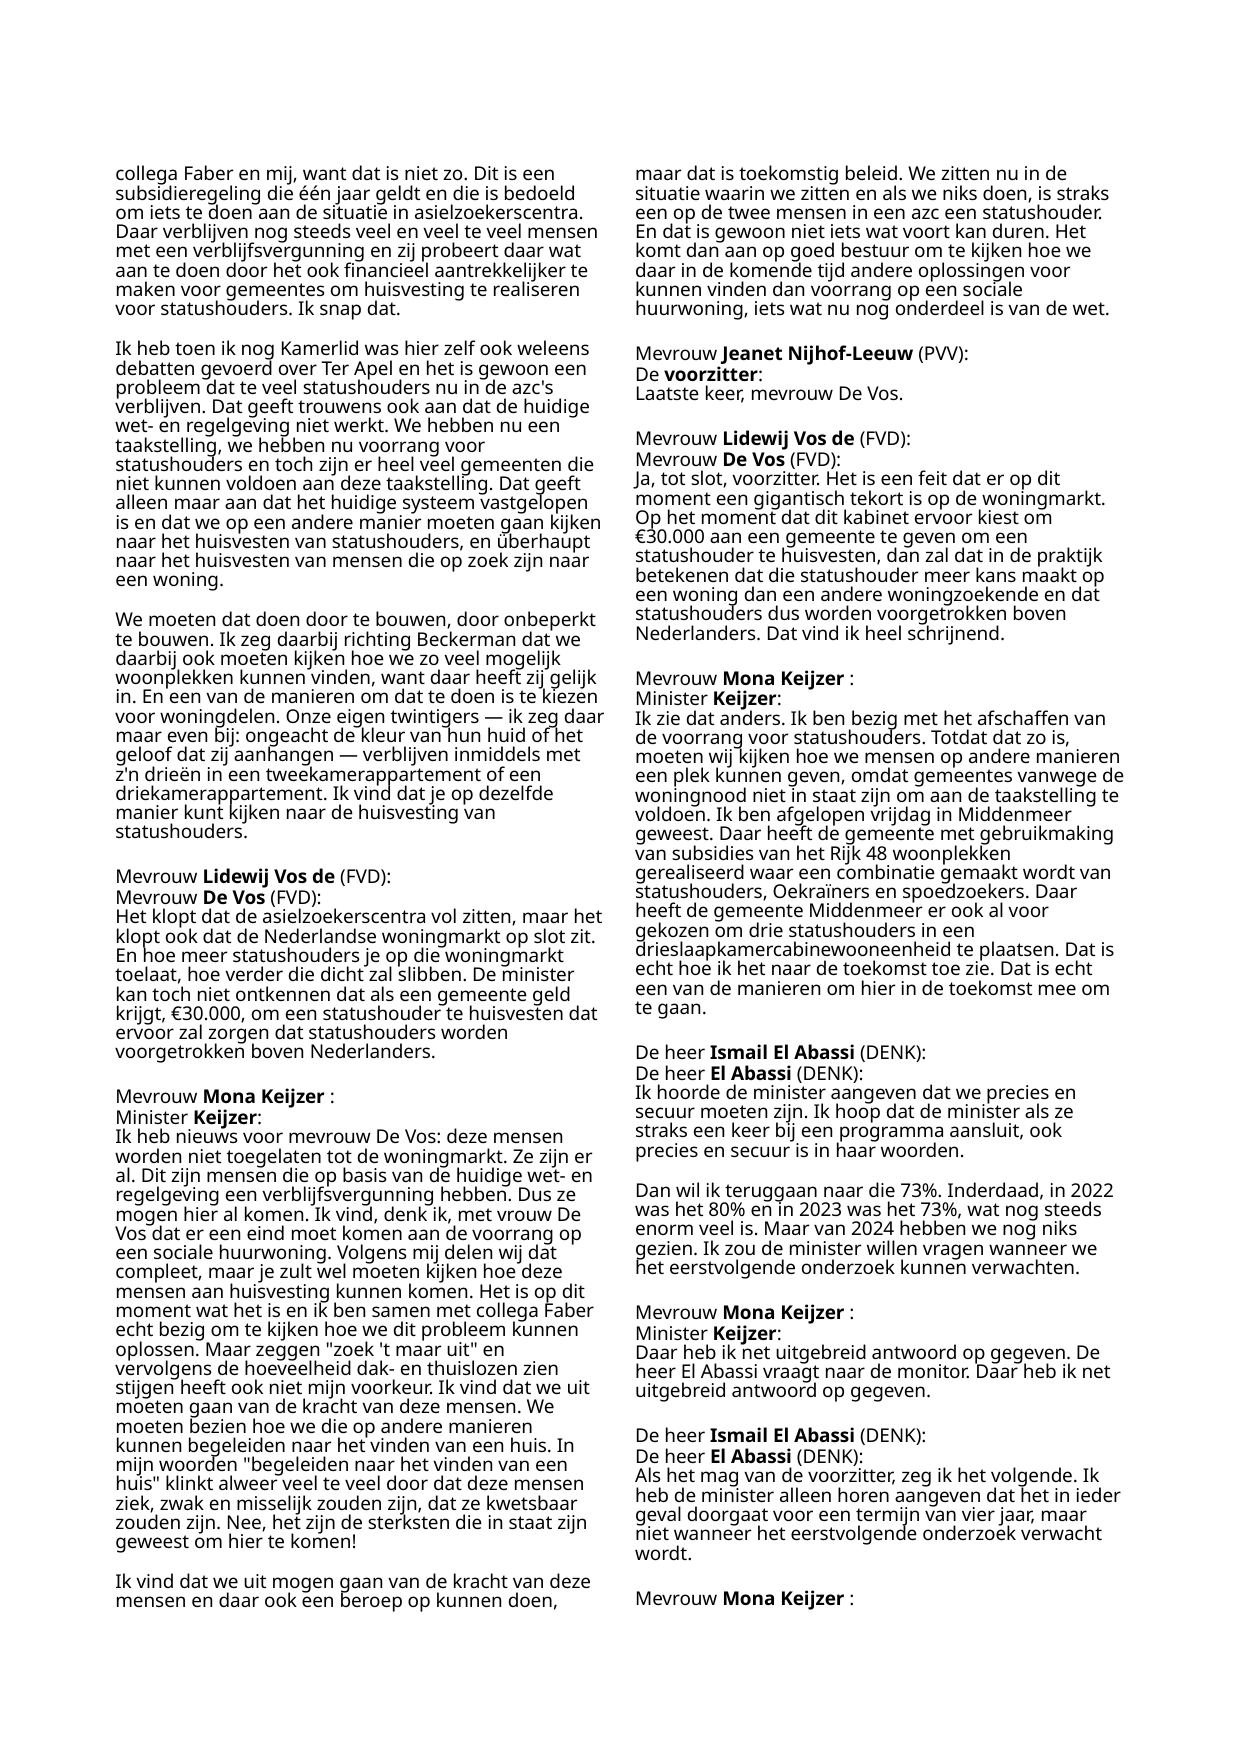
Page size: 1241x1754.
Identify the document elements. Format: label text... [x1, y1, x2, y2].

text Ja, tot slot, voorzitter. Het is een feit dat er op dit moment een gigantisch tekort is op de woningmarkt. Op het moment dat dit kabinet ervoor kiest om €30.000 aan een gemeente te geven om een statushouder te huisvesten, dan zal dat in de praktijk betekenen dat die statushouder meer kans maakt op een woning dan een andere woningzoekende en dat statushouders dus worden voorgetrokken boven Nederlanders. Dat vind ik heel schrijnend. [635, 470, 1125, 644]
text Ik hoorde de minister aangeven dat we precies en secuur moeten zijn. Ik hoop dat de minister als ze straks een keer bij een programma aansluit, ook precies en secuur is in haar woorden. [635, 1084, 1125, 1161]
text Mevrouw Lidewij Vos de (FVD): [635, 425, 1125, 451]
text We moeten dat doen door te bouwen, door onbeperkt te bouwen. Ik zeg daarbij richting Beckerman dat we daarbij ook moeten kijken hoe we zo veel mogelijk woonplekken kunnen vinden, want daar heeft zij gelijk in. En een van de manieren om dat te doen is te kiezen voor woningdelen. Onze eigen twintigers — ik zeg daar maar even bij: ongeacht de kleur van hun huid of het geloof dat zij aanhangen — verblijven inmiddels met z'n drieën in een tweekamerappartement of een driekamerappartement. Ik vind dat je op dezelfde manier kunt kijken naar de huisvesting van statushouders. [115, 611, 605, 843]
text Mevrouw Lidewij Vos de (FVD): [115, 863, 605, 889]
text Mevrouw De Vos (FVD): [115, 889, 605, 908]
text De voorzitter: [635, 366, 1125, 385]
text Ik vind dat we uit mogen gaan van de kracht van deze mensen en daar ook een beroep op kunnen doen, [115, 1573, 605, 1612]
text Het klopt dat de asielzoekerscentra vol zitten, maar het klopt ook dat de Nederlandse woningmarkt op slot zit. En hoe meer statushouders je op die woningmarkt toelaat, hoe verder die dicht zal slibben. De minister kan toch niet ontkennen dat als een gemeente geld krijgt, €30.000, om een statushouder te huisvesten dat ervoor zal zorgen dat statushouders worden voorgetrokken boven Nederlanders. [115, 908, 605, 1063]
text De heer El Abassi (DENK): [635, 1064, 1125, 1084]
text De heer Ismail El Abassi (DENK): [635, 1422, 1125, 1448]
text Laatste keer, mevrouw De Vos. [635, 385, 1125, 404]
text Als het mag van de voorzitter, zeg ik het volgende. Ik heb de minister alleen horen aangeven dat het in ieder geval doorgaat voor een termijn van vier jaar, maar niet wanneer het eerstvolgende onderzoek verwacht wordt. [635, 1467, 1125, 1564]
text Daar heb ik net uitgebreid antwoord op gegeven. De heer El Abassi vraagt naar de monitor. Daar heb ik net uitgebreid antwoord op gegeven. [635, 1344, 1125, 1402]
text Ik heb toen ik nog Kamerlid was hier zelf ook weleens debatten gevoerd over Ter Apel en het is gewoon een probleem dat te veel statushouders nu in de azc's verblijven. Dat geeft trouwens ook aan dat de huidige wet- en regelgeving niet werkt. We hebben nu een taakstelling, we hebben nu voorrang voor statushouders en toch zijn er heel veel gemeenten die niet kunnen voldoen aan deze taakstelling. Dat geeft alleen maar aan dat het huidige systeem vastgelopen is en dat we op een andere manier moeten gaan kijken naar het huisvesten van statushouders, en überhaupt naar het huisvesten van mensen die op zoek zijn naar een woning. [115, 340, 605, 591]
text Minister Keijzer: [115, 1109, 605, 1128]
text Mevrouw Mona Keijzer : [635, 665, 1125, 690]
text Minister Keijzer: [635, 1324, 1125, 1344]
text Mevrouw Mona Keijzer : [115, 1083, 605, 1109]
text Mevrouw Mona Keijzer : [635, 1299, 1125, 1324]
text Ik heb nieuws voor mevrouw De Vos: deze mensen worden niet toegelaten tot de woningmarkt. Ze zijn er al. Dit zijn mensen die op basis van de huidige wet- en regelgeving een verblijfsvergunning hebben. Dus ze mogen hier al komen. Ik vind, denk ik, met vrouw De Vos dat er een eind moet komen aan de voorrang op een sociale huurwoning. Volgens mij delen wij dat compleet, maar je zult wel moeten kijken hoe deze mensen aan huisvesting kunnen komen. Het is op dit moment wat het is en ik ben samen met collega Faber echt bezig om te kijken hoe we dit probleem kunnen oplossen. Maar zeggen "zoek 't maar uit" en vervolgens de hoeveelheid dak- en thuislozen zien stijgen heeft ook niet mijn voorkeur. Ik vind dat we uit moeten gaan van de kracht van deze mensen. We moeten bezien hoe we die op andere manieren kunnen begeleiden naar het vinden van een huis. In mijn woorden "begeleiden naar het vinden van een huis" klinkt alweer veel te veel door dat deze mensen ziek, zwak en misselijk zouden zijn, dat ze kwetsbaar zouden zijn. Nee, het zijn de sterksten die in staat zijn geweest om hier te komen! [115, 1128, 605, 1552]
text Mevrouw Jeanet Nijhof-Leeuw (PVV): [635, 340, 1125, 366]
text collega Faber en mij, want dat is niet zo. Dit is een subsidieregeling die één jaar geldt en die is bedoeld om iets te doen aan de situatie in asielzoekerscentra. Daar verblijven nog steeds veel en veel te veel mensen met een verblijfsvergunning en zij probeert daar wat aan te doen door het ook financieel aantrekkelijker te maken voor gemeentes om huisvesting te realiseren voor statushouders. Ik snap dat. [115, 165, 605, 319]
text maar dat is toekomstig beleid. We zitten nu in de situatie waarin we zitten en als we niks doen, is straks een op de twee mensen in een azc een statushouder. En dat is gewoon niet iets wat voort kan duren. Het komt dan aan op goed bestuur om te kijken hoe we daar in de komende tijd andere oplossingen voor kunnen vinden dan voorrang op een sociale huurwoning, iets wat nu nog onderdeel is van de wet. [635, 165, 1125, 319]
text Dan wil ik teruggaan naar die 73%. Inderdaad, in 2022 was het 80% en in 2023 was het 73%, wat nog steeds enorm veel is. Maar van 2024 hebben we nog niks gezien. Ik zou de minister willen vragen wanneer we het eerstvolgende onderzoek kunnen verwachten. [635, 1182, 1125, 1278]
text De heer Ismail El Abassi (DENK): [635, 1039, 1125, 1064]
text Minister Keijzer: [635, 690, 1125, 710]
text Ik zie dat anders. Ik ben bezig met het afschaffen van de voorrang voor statushouders. Totdat dat zo is, moeten wij kijken hoe we mensen op andere manieren een plek kunnen geven, omdat gemeentes vanwege de woningnood niet in staat zijn om aan de taakstelling te voldoen. Ik ben afgelopen vrijdag in Middenmeer geweest. Daar heeft de gemeente met gebruikmaking van subsidies van het Rijk 48 woonplekken gerealiseerd waar een combinatie gemaakt wordt van statushouders, Oekraïners en spoedzoekers. Daar heeft de gemeente Middenmeer er ook al voor gekozen om drie statushouders in een drieslaapkamercabinewooneenheid te plaatsen. Dat is echt hoe ik het naar de toekomst toe zie. Dat is echt een van de manieren om hier in de toekomst mee om te gaan. [635, 710, 1125, 1018]
text De heer El Abassi (DENK): [635, 1448, 1125, 1467]
text Mevrouw De Vos (FVD): [635, 451, 1125, 470]
text Mevrouw Mona Keijzer : [635, 1585, 1125, 1610]
